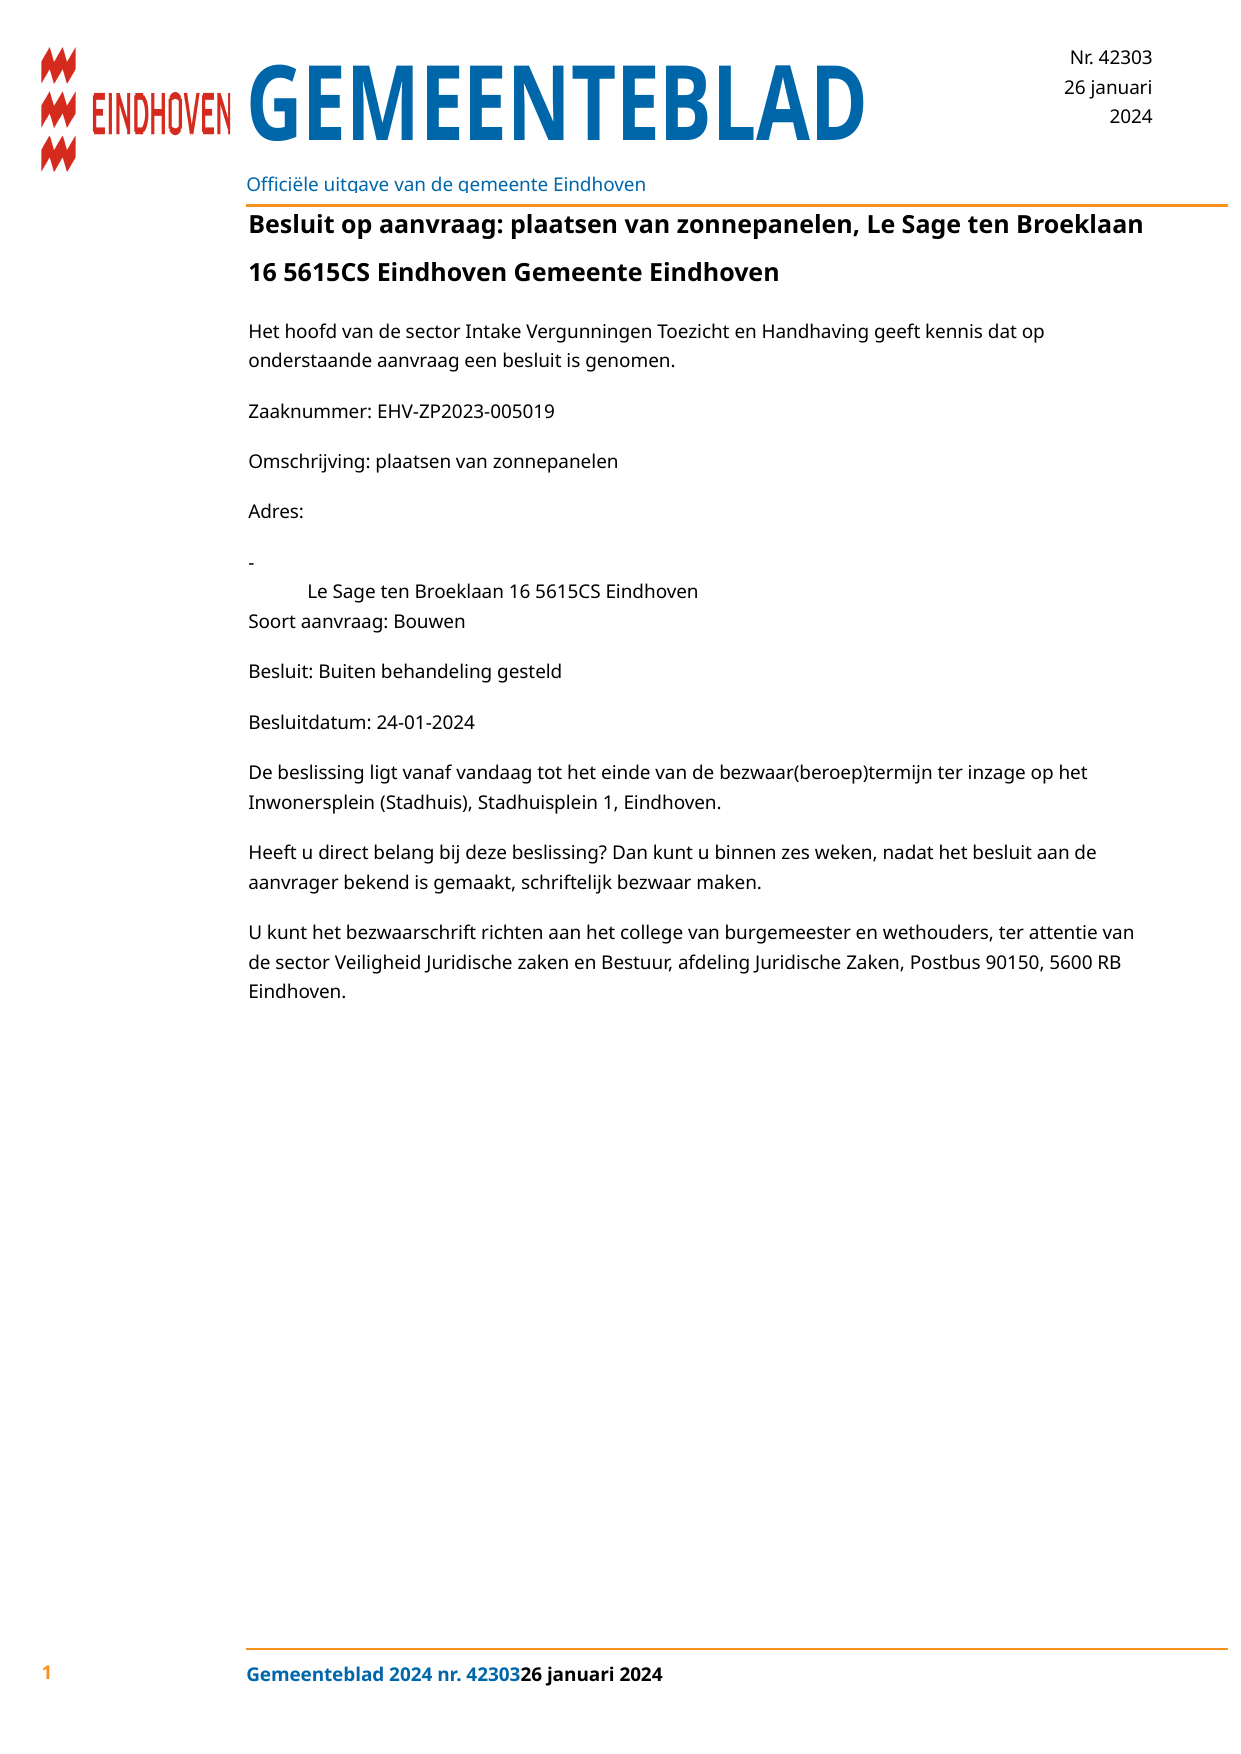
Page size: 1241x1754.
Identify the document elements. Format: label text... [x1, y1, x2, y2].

text U kunt het bezwaarschrift richten aan het college van burgemeester en wethouders, ter attentie van de sector Veiligheid Juridische zaken en Bestuur, afdeling Juridische Zaken, Postbus 90150, 5600 RB Eindhoven. [248, 919, 1152, 1004]
text Omschrijving: plaatsen van zonnepanelen [248, 448, 1152, 474]
text Besluit op aanvraag: plaatsen van zonnepanelen, Le Sage ten Broeklaan 16 5615CS Eindhoven Gemeente Eindhoven [248, 207, 1152, 288]
picture [41, 47, 231, 172]
text Het hoofd van de sector Intake Vergunningen Toezicht en Handhaving geeft kennis dat op onderstaande aanvraag een besluit is genomen. [248, 318, 1152, 373]
text Zaaknummer: EHV-ZP2023-005019 [248, 398, 1152, 424]
text Besluit: Buiten behandeling gesteld [248, 659, 1152, 684]
text De beslissing ligt vanaf vandaag tot het einde van de bezwaar(beroep)termijn ter inzage op het Inwonersplein (Stadhuis), Stadhuisplein 1, Eindhoven. [248, 759, 1152, 815]
text Besluitdatum: 24-01-2024 [248, 709, 1152, 735]
text Soort aanvraag: Bouwen [248, 608, 1152, 634]
text Adres: [248, 499, 1152, 524]
list Le Sage ten Broeklaan 16 5615CS Eindhoven [248, 579, 1152, 604]
text Heeft u direct belang bij deze beslissing? Dan kunt u binnen zes weken, nadat het besluit aan de aanvrager bekend is gemaakt, schriftelijk bezwaar maken. [248, 839, 1152, 895]
